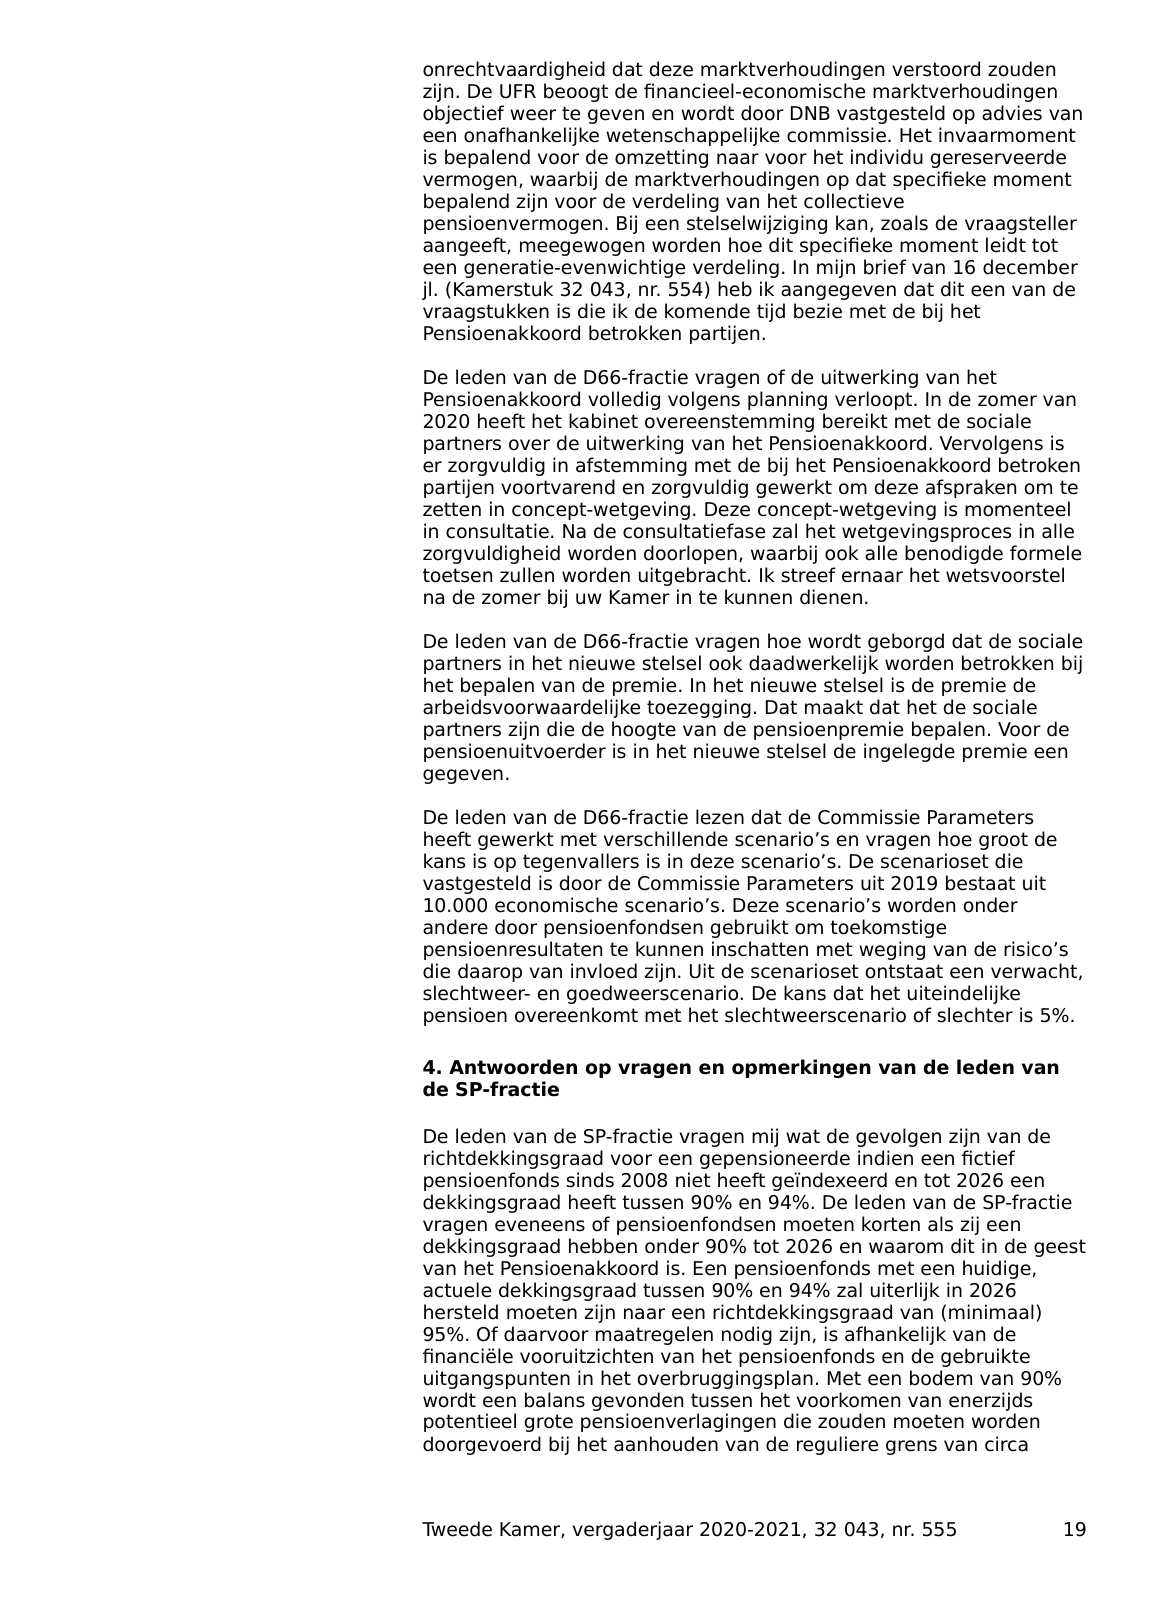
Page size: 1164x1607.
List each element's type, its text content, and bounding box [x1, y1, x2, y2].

text De leden van de D66-fractie vragen hoe wordt geborgd dat de sociale partners in het nieuwe stelsel ook daadwerkelijk worden betrokken bij het bepalen van de premie. In het nieuwe stelsel is de premie de arbeidsvoorwaardelijke toezegging. Dat maakt dat het de sociale partners zijn die de hoogte van de pensioenpremie bepalen. Voor de pensioenuitvoerder is in het nieuwe stelsel de ingelegde premie een gegeven. [422, 631, 1087, 785]
text De leden van de SP-fractie vragen mij wat de gevolgen zijn van de richtdekkingsgraad voor een gepensioneerde indien een fictief pensioenfonds sinds 2008 niet heeft geïndexeerd en tot 2026 een dekkingsgraad heeft tussen 90% en 94%. De leden van de SP-fractie vragen eveneens of pensioenfondsen moeten korten als zij een dekkingsgraad hebben onder 90% tot 2026 en waarom dit in de geest van het Pensioenakkoord is. Een pensioenfonds met een huidige, actuele dekkingsgraad tussen 90% en 94% zal uiterlijk in 2026 hersteld moeten zijn naar een richtdekkingsgraad van (minimaal) 95%. Of daarvoor maatregelen nodig zijn, is afhankelijk van de financiële vooruitzichten van het pensioenfonds en de gebruikte uitgangspunten in het overbruggingsplan. Met een bodem van 90% wordt een balans gevonden tussen het voorkomen van enerzijds potentieel grote pensioenverlagingen die zouden moeten worden doorgevoerd bij het aanhouden van de reguliere grens van circa [422, 1126, 1087, 1455]
text De leden van de D66-fractie lezen dat de Commissie Parameters heeft gewerkt met verschillende scenario’s en vragen hoe groot de kans is op tegenvallers is in deze scenario’s. De scenarioset die vastgesteld is door de Commissie Parameters uit 2019 bestaat uit 10.000 economische scenario’s. Deze scenario’s worden onder andere door pensioenfondsen gebruikt om toekomstige pensioenresultaten te kunnen inschatten met weging van de risico’s die daarop van invloed zijn. Uit de scenarioset ontstaat een verwacht, slechtweer- en goedweerscenario. De kans dat het uiteindelijke pensioen overeenkomt met het slechtweerscenario of slechter is 5%. [422, 807, 1087, 1027]
subtitle 4. Antwoorden op vragen en opmerkingen van de leden van de SP-fractie [422, 1057, 1087, 1101]
text De leden van de D66-fractie vragen of de uitwerking van het Pensioenakkoord volledig volgens planning verloopt. In de zomer van 2020 heeft het kabinet overeenstemming bereikt met de sociale partners over de uitwerking van het Pensioenakkoord. Vervolgens is er zorgvuldig in afstemming met de bij het Pensioenakkoord betroken partijen voortvarend en zorgvuldig gewerkt om deze afspraken om te zetten in concept-wetgeving. Deze concept-wetgeving is momenteel in consultatie. Na de consultatiefase zal het wetgevingsproces in alle zorgvuldigheid worden doorlopen, waarbij ook alle benodigde formele toetsen zullen worden uitgebracht. Ik streef ernaar het wetsvoorstel na de zomer bij uw Kamer in te kunnen dienen. [422, 367, 1087, 609]
text onrechtvaardigheid dat deze marktverhoudingen verstoord zouden zijn. De UFR beoogt de financieel-economische marktverhoudingen objectief weer te geven en wordt door DNB vastgesteld op advies van een onafhankelijke wetenschappelijke commissie. Het invaarmoment is bepalend voor de omzetting naar voor het individu gereserveerde vermogen, waarbij de marktverhoudingen op dat specifieke moment bepalend zijn voor de verdeling van het collectieve pensioenvermogen. Bij een stelselwijziging kan, zoals de vraagsteller aangeeft, meegewogen worden hoe dit specifieke moment leidt tot een generatie-evenwichtige verdeling. In mijn brief van 16 december jl. (Kamerstuk 32 043, nr. 554) heb ik aangegeven dat dit een van de vraagstukken is die ik de komende tijd bezie met de bij het Pensioenakkoord betrokken partijen. [422, 59, 1087, 345]
